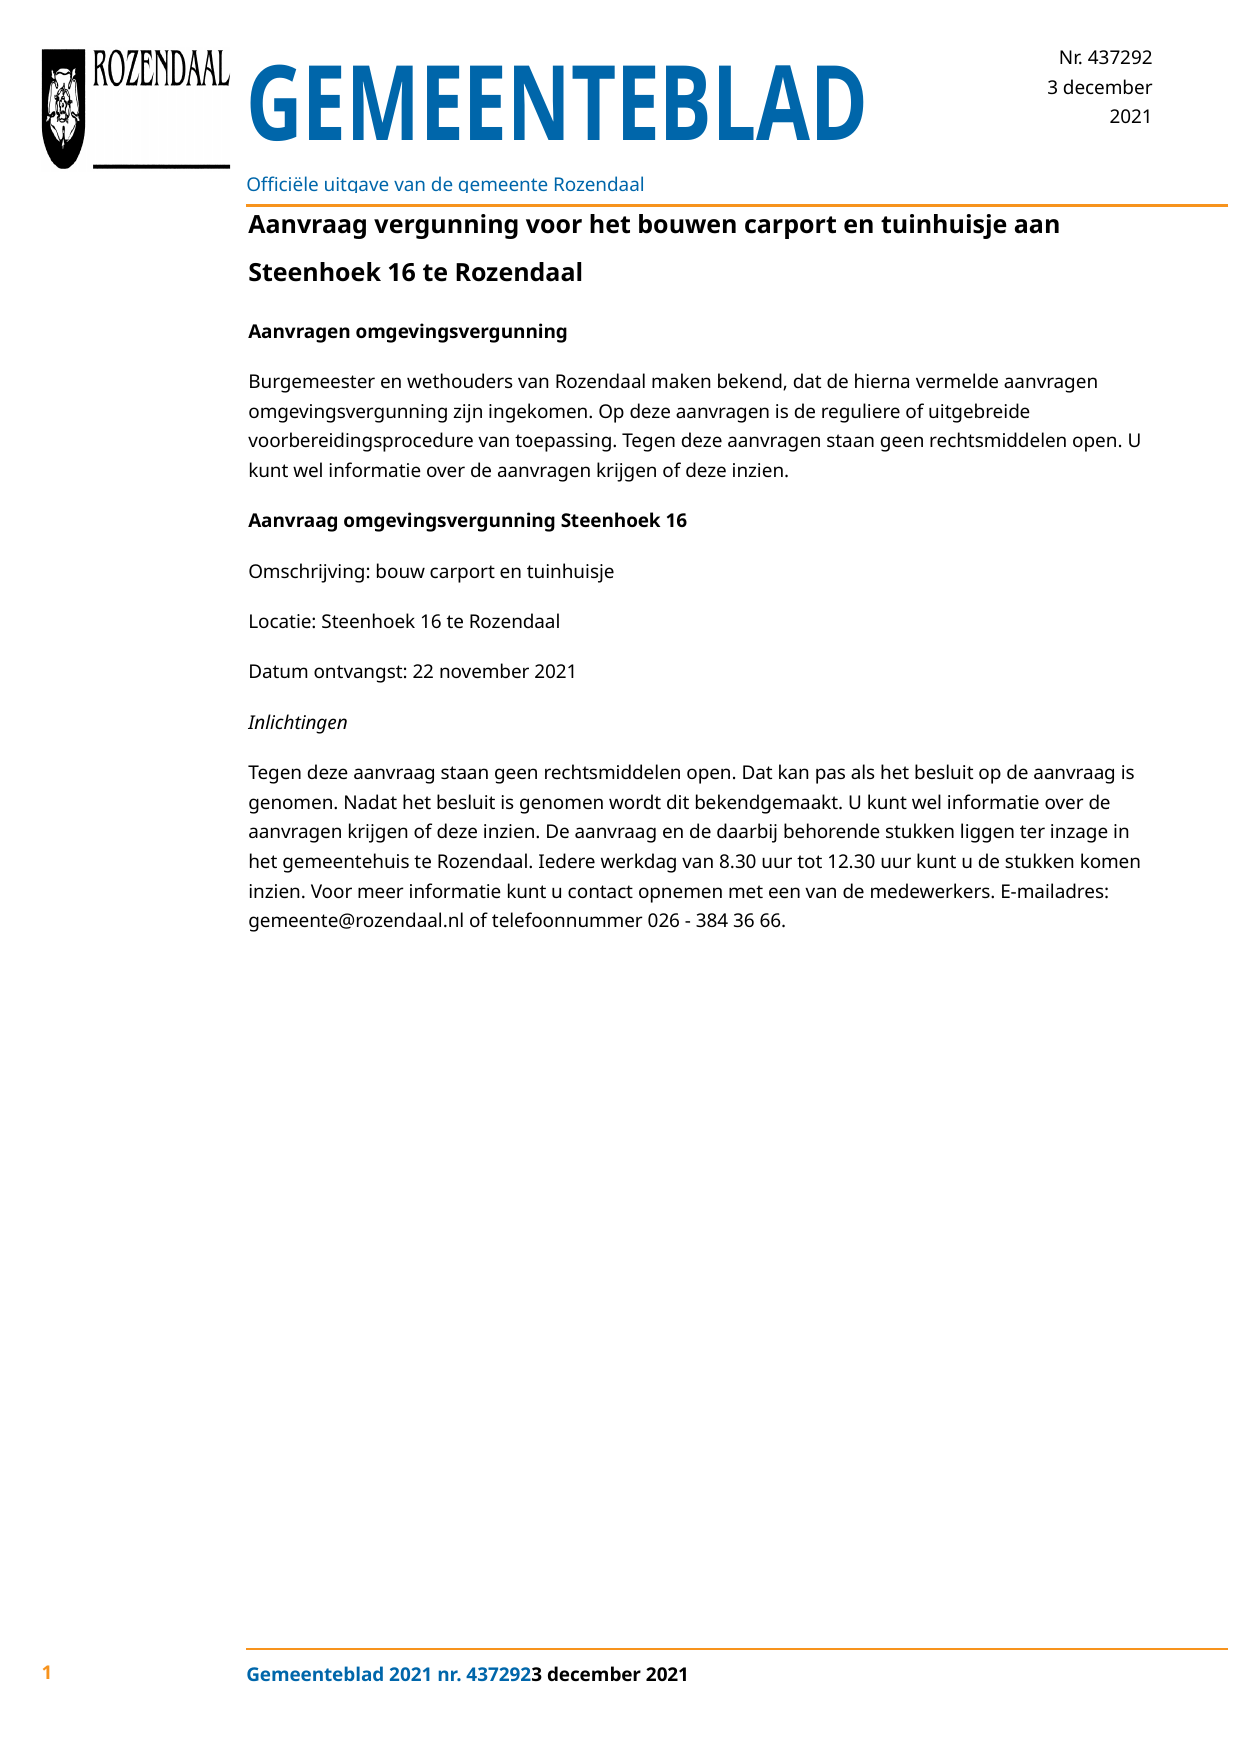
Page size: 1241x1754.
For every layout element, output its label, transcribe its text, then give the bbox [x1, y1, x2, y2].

text Inlichtingen [248, 709, 1152, 735]
text Burgemeester en wethouders van Rozendaal maken bekend, dat de hierna vermelde aanvragen omgevingsvergunning zijn ingekomen. Op deze aanvragen is de reguliere of uitgebreide voorbereidingsprocedure van toepassing. Tegen deze aanvragen staan geen rechtsmiddelen open. U kunt wel informatie over de aanvragen krijgen of deze inzien. [248, 368, 1152, 483]
text Omschrijving: bouw carport en tuinhuisje [248, 558, 1152, 584]
picture [41, 47, 231, 172]
text Aanvragen omgevingsvergunning [248, 318, 1152, 344]
text Tegen deze aanvraag staan geen rechtsmiddelen open. Dat kan pas als het besluit op de aanvraag is genomen. Nadat het besluit is genomen wordt dit bekendgemaakt. U kunt wel informatie over de aanvragen krijgen of deze inzien. De aanvraag en de daarbij behorende stukken liggen ter inzage in het gemeentehuis te Rozendaal. Iedere werkdag van 8.30 uur tot 12.30 uur kunt u de stukken komen inzien. Voor meer informatie kunt u contact opnemen met een van de medewerkers. E-mailadres: gemeente@rozendaal.nl of telefoonnummer 026 - 384 36 66. [248, 759, 1152, 933]
text Locatie: Steenhoek 16 te Rozendaal [248, 608, 1152, 634]
text Datum ontvangst: 22 november 2021 [248, 659, 1152, 684]
text Aanvraag vergunning voor het bouwen carport en tuinhuisje aan Steenhoek 16 te Rozendaal [248, 207, 1152, 288]
text Aanvraag omgevingsvergunning Steenhoek 16 [248, 507, 1152, 533]
